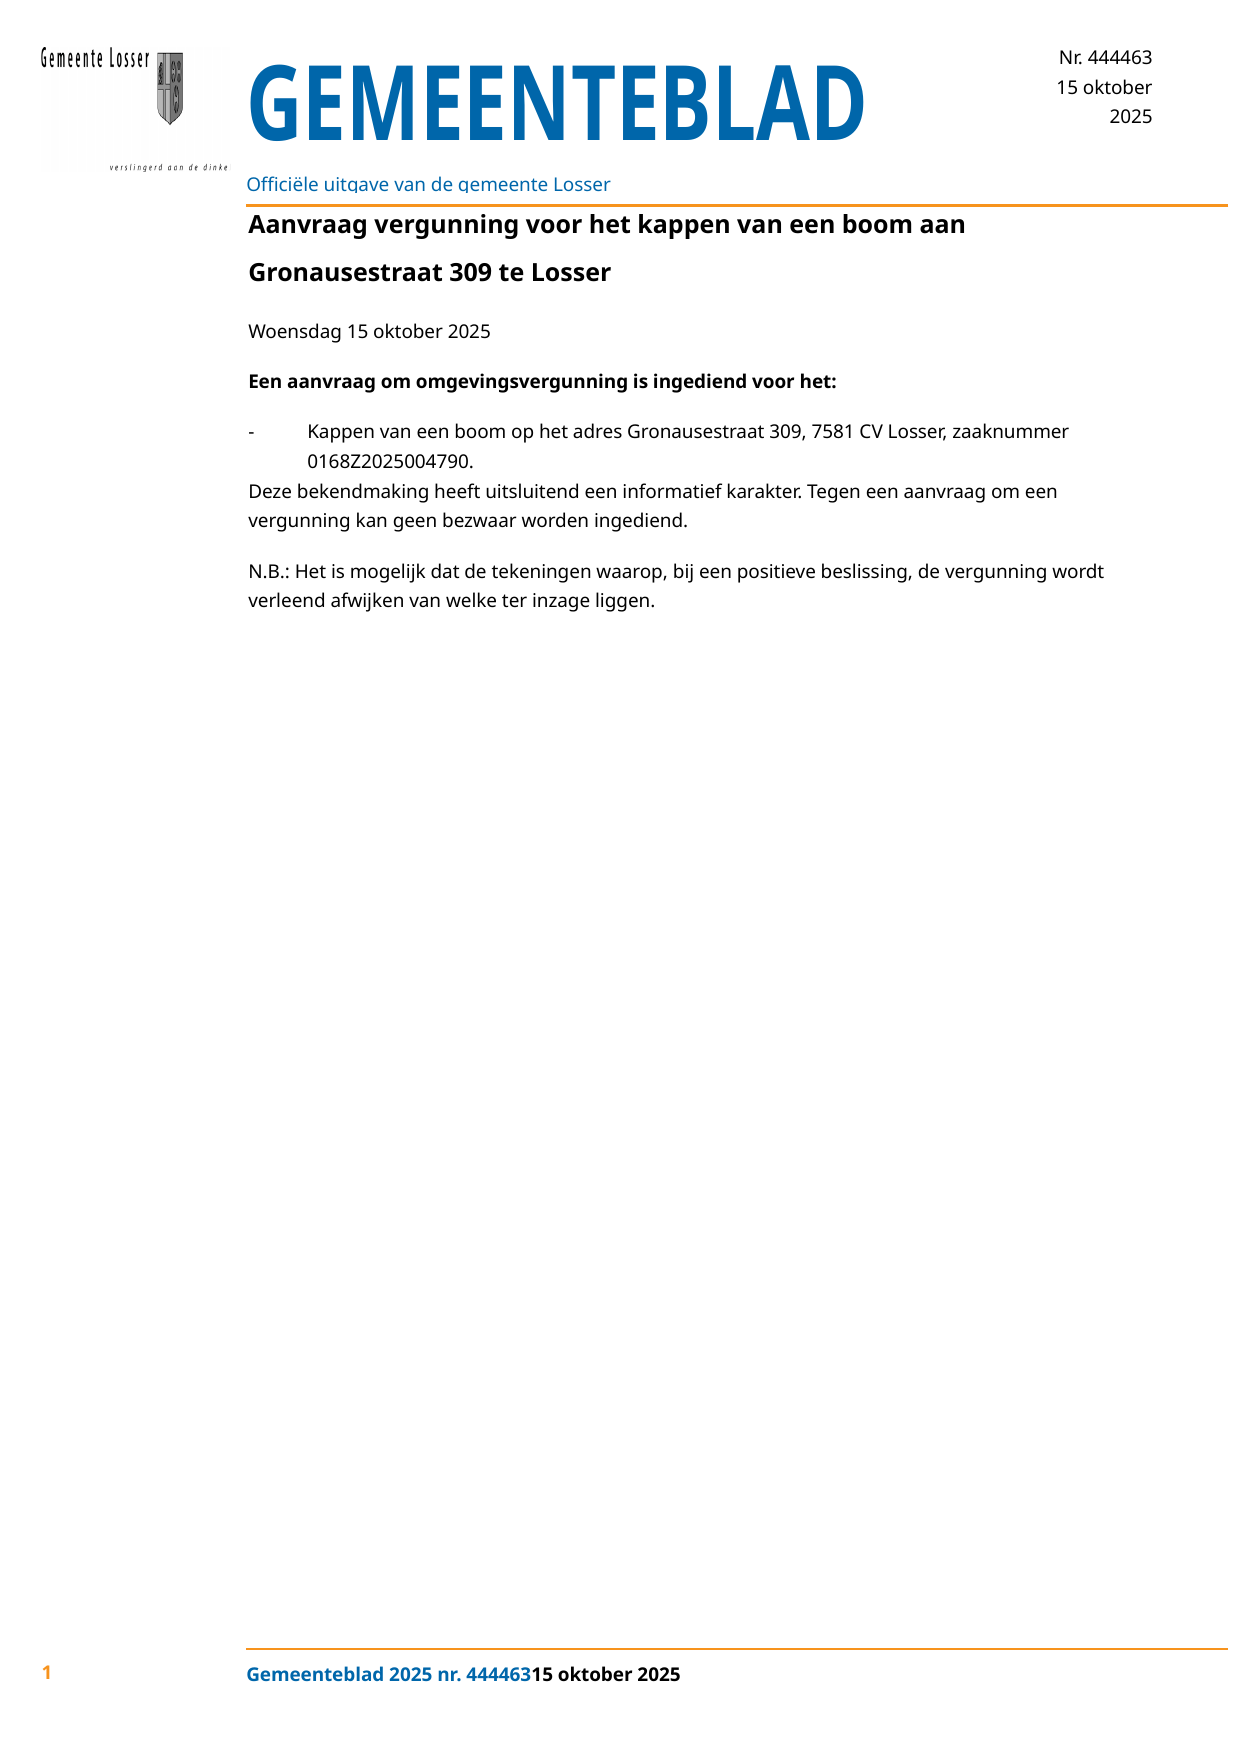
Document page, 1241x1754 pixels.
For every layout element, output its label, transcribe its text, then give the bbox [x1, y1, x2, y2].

text Woensdag 15 oktober 2025 [248, 318, 1152, 344]
picture [41, 47, 231, 172]
text N.B.: Het is mogelijk dat de tekeningen waarop, bij een positieve beslissing, de vergunning wordt verleend afwijken van welke ter inzage liggen. [248, 558, 1152, 613]
text Aanvraag vergunning voor het kappen van een boom aan Gronausestraat 309 te Losser [248, 207, 1152, 288]
text Een aanvraag om omgevingsvergunning is ingediend voor het: [248, 368, 1152, 394]
list Kappen van een boom op het adres Gronausestraat 309, 7581 CV Losser, zaaknummer 0168Z2025004790. [248, 419, 1152, 474]
text Deze bekendmaking heeft uitsluitend een informatief karakter. Tegen een aanvraag om een vergunning kan geen bezwaar worden ingediend. [248, 478, 1152, 533]
